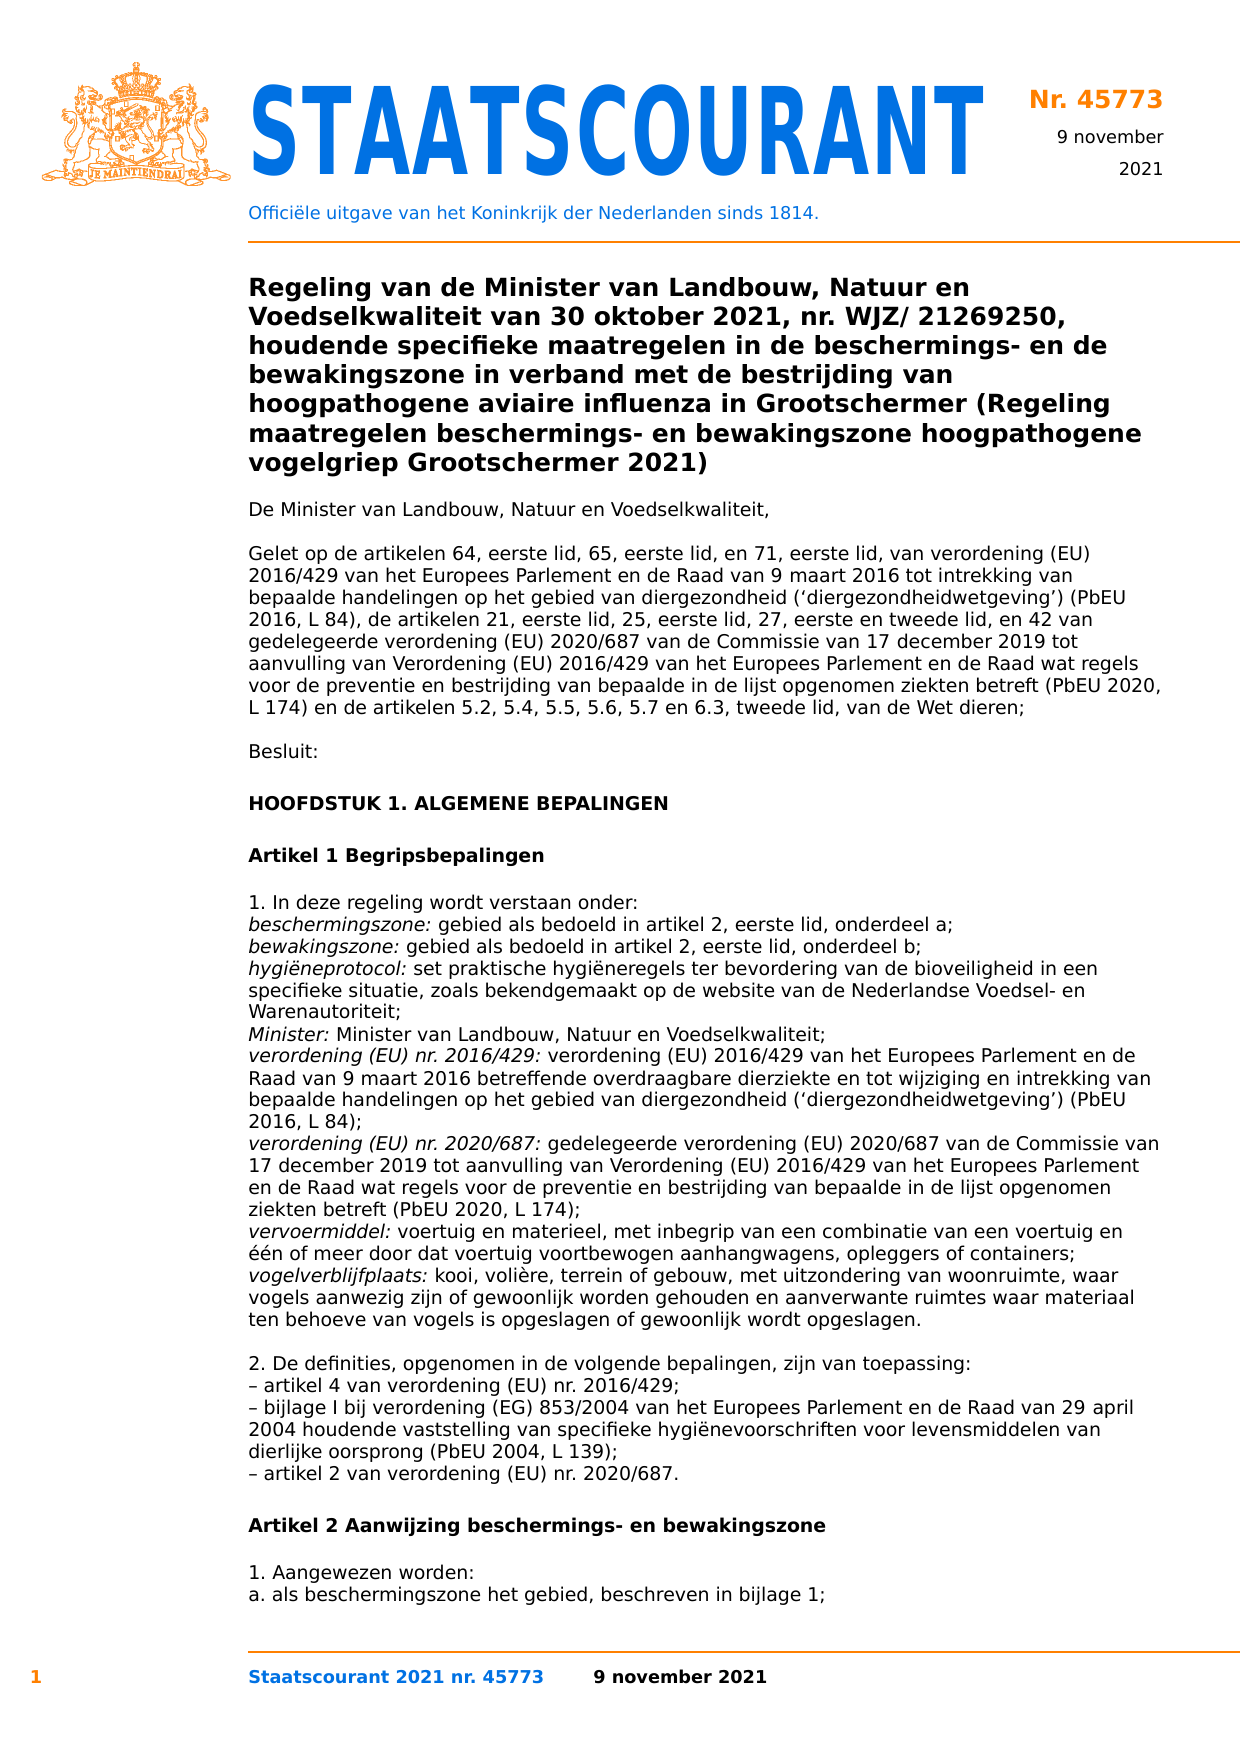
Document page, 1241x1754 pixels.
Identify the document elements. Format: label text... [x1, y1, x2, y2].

table_cell Officiële uitgave van het Koninkrijk der Nederlanden sinds 1814. [248, 203, 1240, 241]
subtitle Regeling van de Minister van Landbouw, Natuur en Voedselkwaliteit van 30 oktober 2021, nr. WJZ/ 21269250, houdende specifieke maatregelen in de beschermings- en de bewakingszone in verband met de bestrijding van hoogpathogene aviaire influenza in Grootschermer (Regeling maatregelen beschermings- en bewakingszone hoogpathogene vogelgriep Grootschermer 2021) [248, 273, 1163, 477]
text verordening (EU) nr. 2016/429: verordening (EU) 2016/429 van het Europees Parlement en de Raad van 9 maart 2016 betreffende overdraagbare dierziekte en tot wijziging en intrekking van bepaalde handelingen op het gebied van diergezondheid (‘diergezondheidwetgeving’) (PbEU 2016, L 84); [248, 1045, 1163, 1133]
text a. als beschermingszone het gebied, beschreven in bijlage 1; [248, 1584, 1163, 1606]
text hygiëneprotocol: set praktische hygiëneregels ter bevordering van de bioveiligheid in een specifieke situatie, zoals bekendgemaakt op de website van de Nederlandse Voedsel- en Warenautoriteit; [248, 957, 1163, 1023]
text Besluit: [248, 741, 1163, 763]
table_header [25, 62, 248, 241]
text – artikel 4 van verordening (EU) nr. 2016/429; [248, 1375, 1163, 1397]
text Minister: Minister van Landbouw, Natuur en Voedselkwaliteit; [248, 1023, 1163, 1045]
table_cell 9 november [998, 121, 1240, 153]
text 1. Aangewezen worden: [248, 1562, 1163, 1584]
picture [41, 62, 231, 186]
text beschermingszone: gebied als bedoeld in artikel 2, eerste lid, onderdeel a; [248, 913, 1163, 936]
text Gelet op de artikelen 64, eerste lid, 65, eerste lid, en 71, eerste lid, van verordening (EU) 2016/429 van het Europees Parlement en de Raad van 9 maart 2016 tot intrekking van bepaalde handelingen op het gebied van diergezondheid (‘diergezondheidwetgeving’) (PbEU 2016, L 84), de artikelen 21, eerste lid, 25, eerste lid, 27, eerste en tweede lid, en 42 van gedelegeerde verordening (EU) 2020/687 van de Commissie van 17 december 2019 tot aanvulling van Verordening (EU) 2016/429 van het Europees Parlement en de Raad wat regels voor de preventie en bestrijding van bepaalde in de lijst opgenomen ziekten betreft (PbEU 2020, L 174) en de artikelen 5.2, 5.4, 5.5, 5.6, 5.7 en 6.3, tweede lid, van de Wet dieren; [248, 543, 1163, 719]
text – artikel 2 van verordening (EU) nr. 2020/687. [248, 1463, 1163, 1485]
text vogelverblijfplaats: kooi, volière, terrein of gebouw, met uitzondering van woonruimte, waar vogels aanwezig zijn of gewoonlijk worden gehouden en aanverwante ruimtes waar materiaal ten behoeve van vogels is opgeslagen of gewoonlijk wordt opgeslagen. [248, 1265, 1163, 1331]
table_cell 2021 [998, 153, 1240, 203]
text – bijlage I bij verordening (EG) 853/2004 van het Europees Parlement en de Raad van 29 april 2004 houdende vaststelling van specifieke hygiënevoorschriften voor levensmiddelen van dierlijke oorsprong (PbEU 2004, L 139); [248, 1397, 1163, 1463]
table_header Nr. 45773 [998, 62, 1240, 121]
subtitle Artikel 2 Aanwijzing beschermings- en bewakingszone [248, 1515, 1163, 1537]
text verordening (EU) nr. 2020/687: gedelegeerde verordening (EU) 2020/687 van de Commissie van 17 december 2019 tot aanvulling van Verordening (EU) 2016/429 van het Europees Parlement en de Raad wat regels voor de preventie en bestrijding van bepaalde in de lijst opgenomen ziekten betreft (PbEU 2020, L 174); [248, 1133, 1163, 1221]
subtitle HOOFDSTUK 1. ALGEMENE BEPALINGEN [248, 793, 1163, 814]
text 1. In deze regeling wordt verstaan onder: [248, 892, 1163, 913]
text 2. De definities, opgenomen in de volgende bepalingen, zijn van toepassing: [248, 1353, 1163, 1375]
subtitle Artikel 1 Begripsbepalingen [248, 844, 1163, 867]
text vervoermiddel: voertuig en materieel, met inbegrip van een combinatie van een voertuig en één of meer door dat voertuig voortbewogen aanhangwagens, opleggers of containers; [248, 1221, 1163, 1265]
table_header STAATSCOURANT [248, 62, 998, 203]
text De Minister van Landbouw, Natuur en Voedselkwaliteit, [248, 499, 1163, 521]
text bewakingszone: gebied als bedoeld in artikel 2, eerste lid, onderdeel b; [248, 936, 1163, 957]
